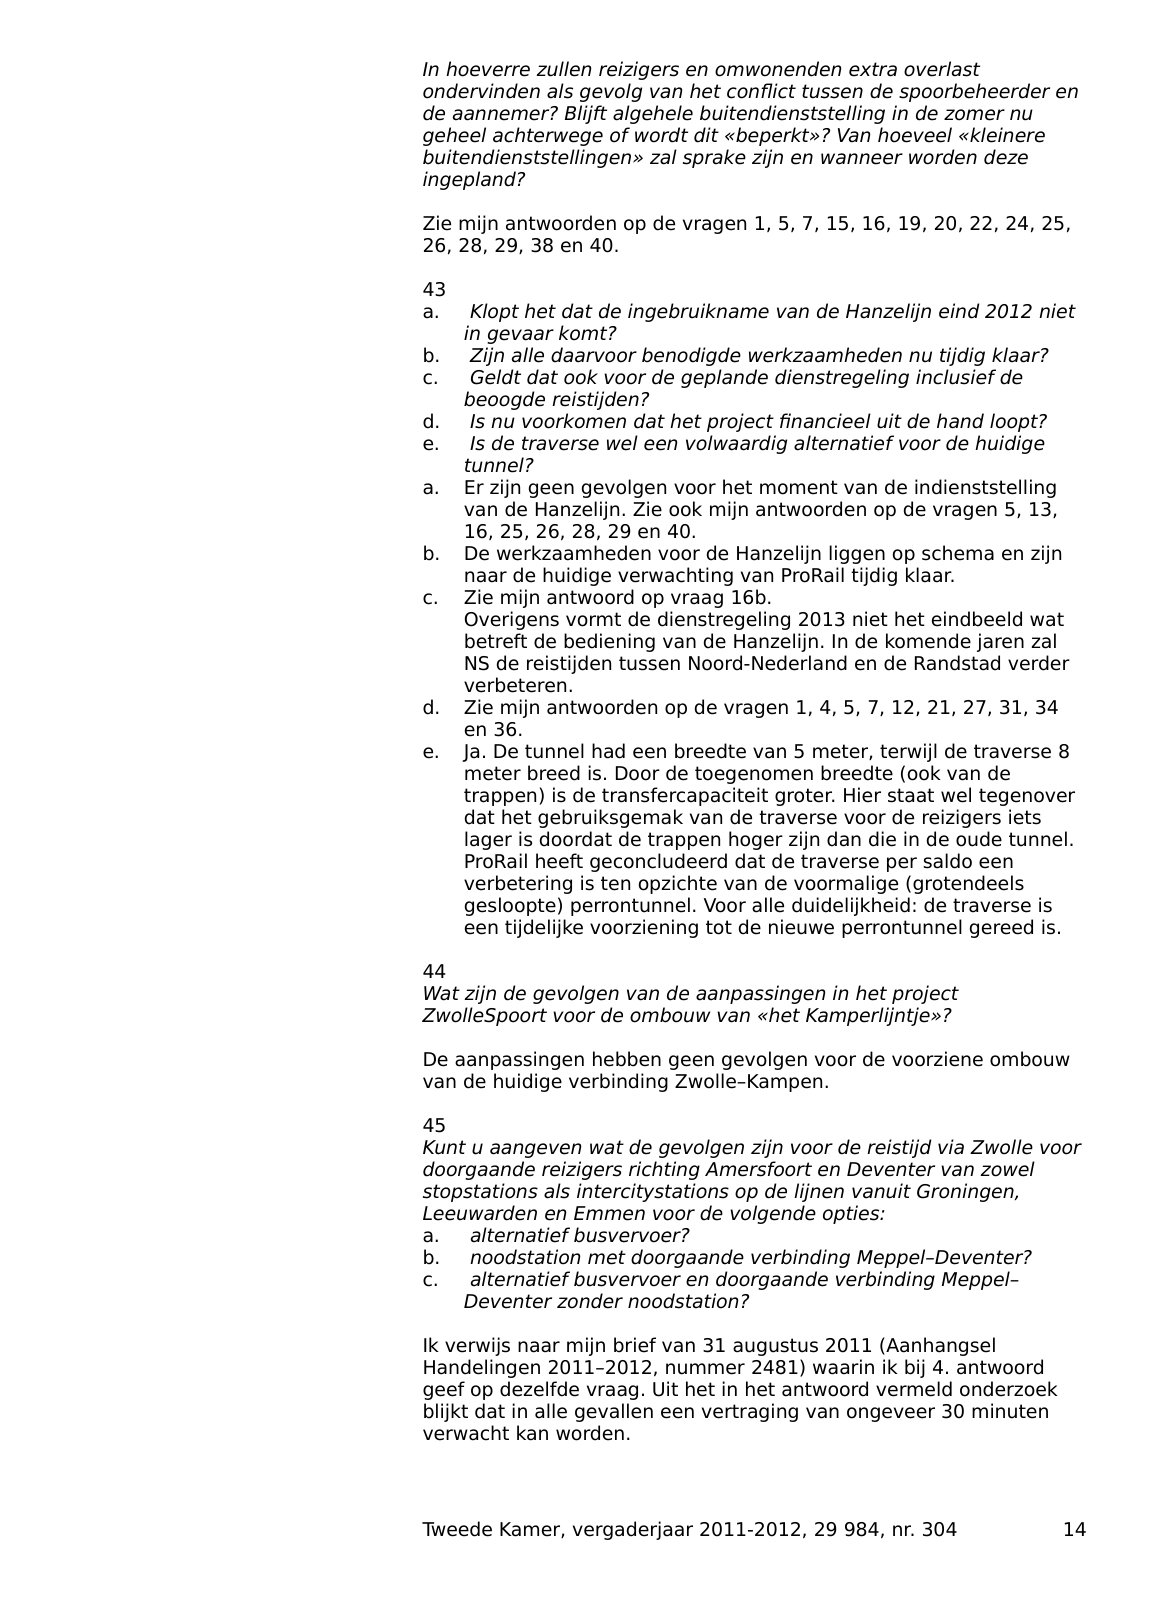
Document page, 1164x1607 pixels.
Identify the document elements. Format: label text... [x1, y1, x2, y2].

text Overigens vormt de dienstregeling 2013 niet het eindbeeld wat betreft de bediening van de Hanzelijn. In de komende jaren zal NS de reistijden tussen Noord-Nederland en de Randstad verder verbeteren. [464, 609, 1087, 697]
text c. alternatief busvervoer en doorgaande verbinding Meppel–Deventer zonder noodstation? [422, 1269, 1087, 1313]
text Kunt u aangeven wat de gevolgen zijn voor de reistijd via Zwolle voor doorgaande reizigers richting Amersfoort en Deventer van zowel stopstations als intercitystations op de lijnen vanuit Groningen, Leeuwarden en Emmen voor de volgende opties: [422, 1137, 1087, 1225]
text d. Zie mijn antwoorden op de vragen 1, 4, 5, 7, 12, 21, 27, 31, 34 en 36. [422, 697, 1087, 741]
text e. Ja. De tunnel had een breedte van 5 meter, terwijl de traverse 8 meter breed is. Door de toegenomen breedte (ook van de trappen) is de transfercapaciteit groter. Hier staat wel tegenover dat het gebruiksgemak van de traverse voor de reizigers iets lager is doordat de trappen hoger zijn dan die in de oude tunnel. ProRail heeft geconcludeerd dat de traverse per saldo een verbetering is ten opzichte van de voormalige (grotendeels gesloopte) perrontunnel. Voor alle duidelijkheid: de traverse is een tijdelijke voorziening tot de nieuwe perrontunnel gereed is. [422, 741, 1087, 939]
text a. alternatief busvervoer? [422, 1225, 1087, 1247]
text De aanpassingen hebben geen gevolgen voor de voorziene ombouw van de huidige verbinding Zwolle–Kampen. [422, 1049, 1087, 1093]
text d. Is nu voorkomen dat het project financieel uit de hand loopt? [422, 411, 1087, 433]
text 45 [422, 1115, 1087, 1137]
text Zie mijn antwoorden op de vragen 1, 5, 7, 15, 16, 19, 20, 22, 24, 25, 26, 28, 29, 38 en 40. [422, 213, 1087, 257]
text b. De werkzaamheden voor de Hanzelijn liggen op schema en zijn naar de huidige verwachting van ProRail tijdig klaar. [422, 543, 1087, 587]
text Ik verwijs naar mijn brief van 31 augustus 2011 (Aanhangsel Handelingen 2011–2012, nummer 2481) waarin ik bij 4. antwoord geef op dezelfde vraag. Uit het in het antwoord vermeld onderzoek blijkt dat in alle gevallen een vertraging van ongeveer 30 minuten verwacht kan worden. [422, 1335, 1087, 1445]
text a. Klopt het dat de ingebruikname van de Hanzelijn eind 2012 niet in gevaar komt? [422, 301, 1087, 345]
text b. Zijn alle daarvoor benodigde werkzaamheden nu tijdig klaar? [422, 345, 1087, 367]
text b. noodstation met doorgaande verbinding Meppel–Deventer? [422, 1247, 1087, 1269]
text c. Zie mijn antwoord op vraag 16b. [422, 587, 1087, 609]
text 44 [422, 961, 1087, 983]
text c. Geldt dat ook voor de geplande dienstregeling inclusief de beoogde reistijden? [422, 367, 1087, 411]
text In hoeverre zullen reizigers en omwonenden extra overlast ondervinden als gevolg van het conflict tussen de spoorbeheerder en de aannemer? Blijft algehele buitendienststelling in de zomer nu geheel achterwege of wordt dit «beperkt»? Van hoeveel «kleinere buitendienststellingen» zal sprake zijn en wanneer worden deze ingepland? [422, 59, 1087, 191]
text a. Er zijn geen gevolgen voor het moment van de indienststelling van de Hanzelijn. Zie ook mijn antwoorden op de vragen 5, 13, 16, 25, 26, 28, 29 en 40. [422, 477, 1087, 543]
text e. Is de traverse wel een volwaardig alternatief voor de huidige tunnel? [422, 433, 1087, 477]
text Wat zijn de gevolgen van de aanpassingen in het project ZwolleSpoort voor de ombouw van «het Kamperlijntje»? [422, 983, 1087, 1027]
text 43 [422, 279, 1087, 301]
